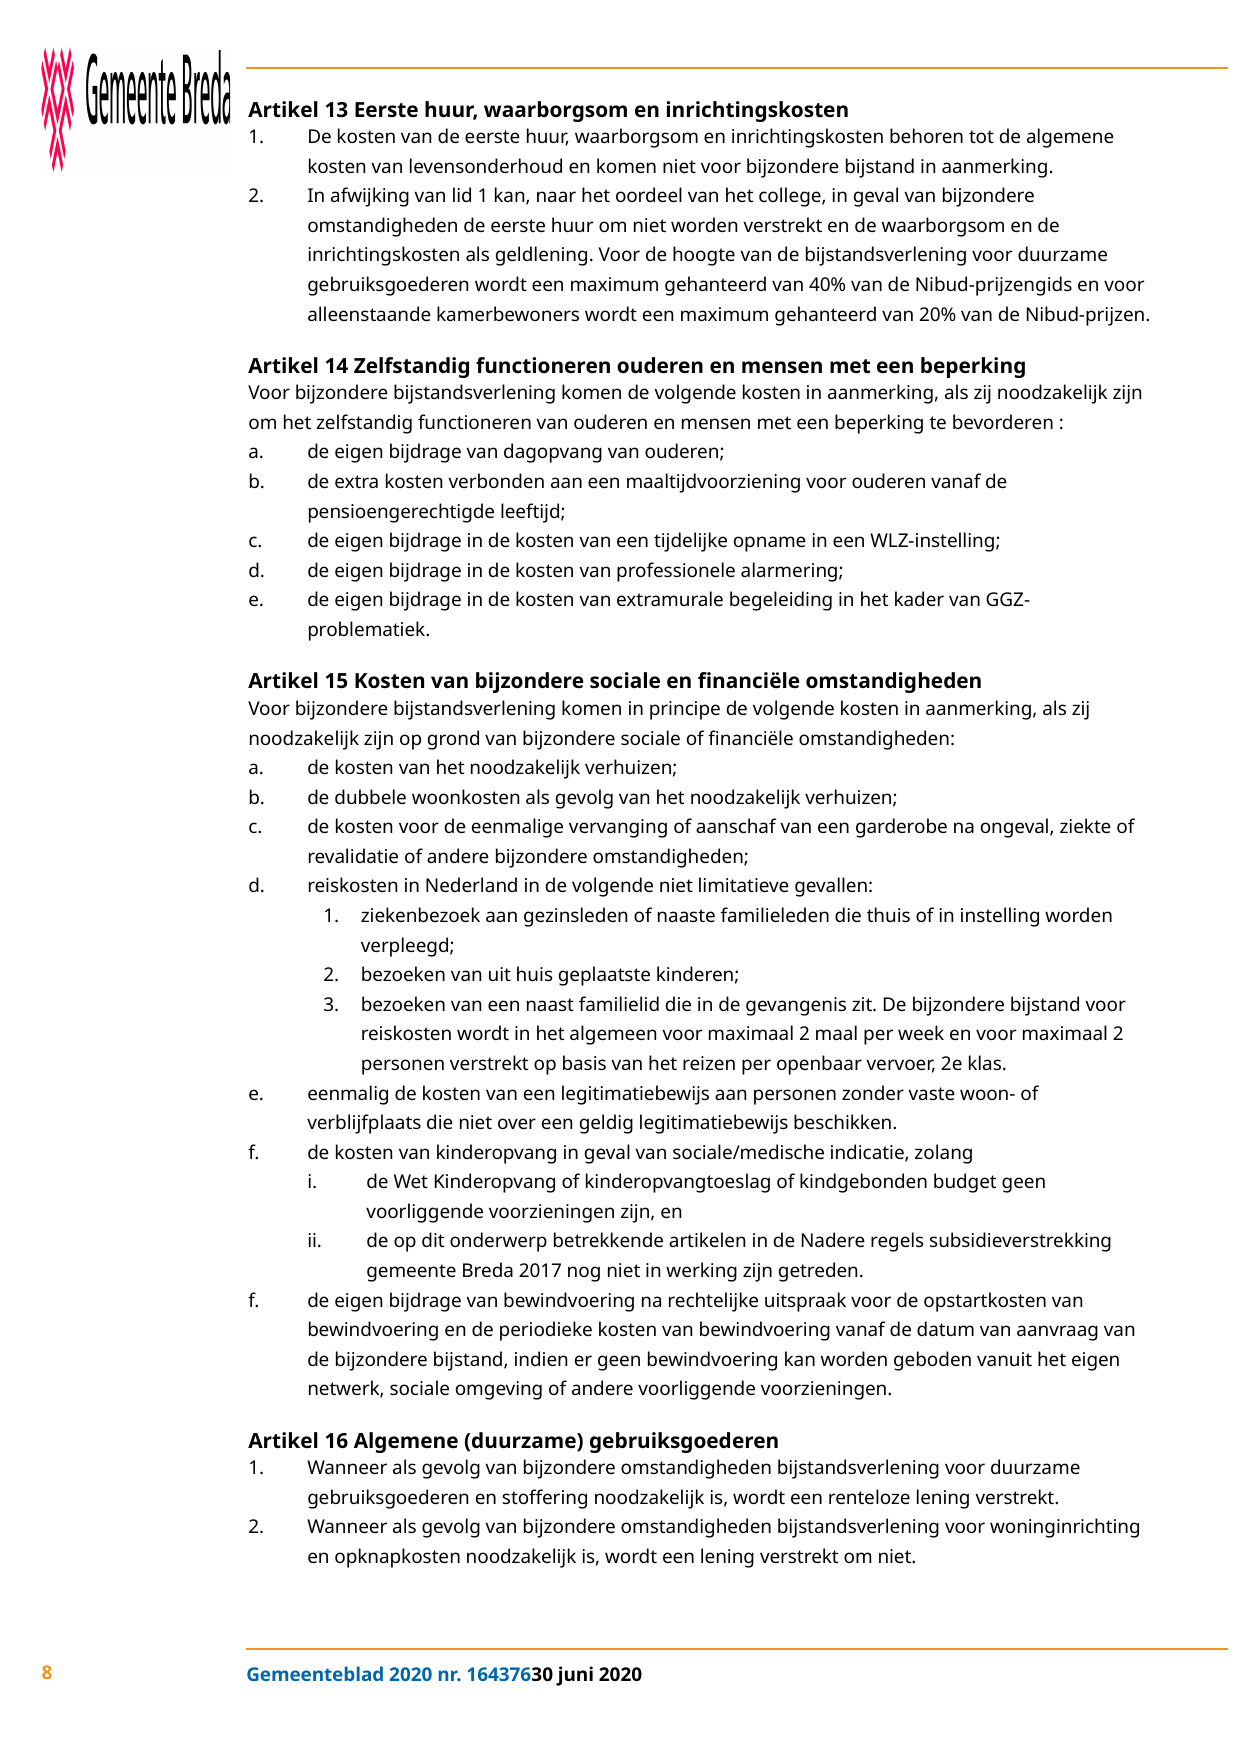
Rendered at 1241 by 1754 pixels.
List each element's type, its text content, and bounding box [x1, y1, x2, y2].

text Artikel 13 Eerste huur, waarborgsom en inrichtingskosten [248, 95, 1152, 123]
text Artikel 15 Kosten van bijzondere sociale en financiële omstandigheden [248, 667, 1152, 695]
list de eigen bijdrage van bewindvoering na rechtelijke uitspraak voor de opstartkosten van bewindvoering en de periodieke kosten van bewindvoering vanaf de datum van aanvraag van de bijzondere bijstand, indien er geen bewindvoering kan worden geboden vanuit het eigen netwerk, sociale omgeving of andere voorliggende voorzieningen. [248, 1287, 1152, 1401]
list bezoeken van een naast familielid die in de gevangenis zit. De bijzondere bijstand voor reiskosten wordt in het algemeen voor maximaal 2 maal per week en voor maximaal 2 personen verstrekt op basis van het reizen per openbaar vervoer, 2e klas. [323, 991, 1152, 1076]
list de kosten voor de eenmalige vervanging of aanschaf van een garderobe na ongeval, ziekte of revalidatie of andere bijzondere omstandigheden; [248, 813, 1152, 869]
list De kosten van de eerste huur, waarborgsom en inrichtingskosten behoren tot de algemene kosten van levensonderhoud en komen niet voor bijzondere bijstand in aanmerking. [248, 123, 1152, 178]
list de eigen bijdrage in de kosten van professionele alarmering; [248, 557, 1152, 583]
list de eigen bijdrage in de kosten van extramurale begeleiding in het kader van GGZ-problematiek. [248, 587, 1152, 642]
text Artikel 14 Zelfstandig functioneren ouderen en mensen met een beperking [248, 351, 1152, 379]
list de kosten van het noodzakelijk verhuizen; [248, 754, 1152, 780]
text Voor bijzondere bijstandsverlening komen in principe de volgende kosten in aanmerking, als zij noodzakelijk zijn op grond van bijzondere sociale of financiële omstandigheden: [248, 695, 1152, 750]
list eenmalig de kosten van een legitimatiebewijs aan personen zonder vaste woon- of verblijfplaats die niet over een geldig legitimatiebewijs beschikken. [248, 1080, 1152, 1135]
list reiskosten in Nederland in de volgende niet limitatieve gevallen: [248, 873, 1152, 898]
text Artikel 16 Algemene (duurzame) gebruiksgoederen [248, 1426, 1152, 1454]
list de extra kosten verbonden aan een maaltijdvoorziening voor ouderen vanaf de pensioengerechtigde leeftijd; [248, 468, 1152, 524]
list de dubbele woonkosten als gevolg van het noodzakelijk verhuizen; [248, 784, 1152, 809]
list de kosten van kinderopvang in geval van sociale/medische indicatie, zolang [248, 1139, 1152, 1164]
list In afwijking van lid 1 kan, naar het oordeel van het college, in geval van bijzondere omstandigheden de eerste huur om niet worden verstrekt en de waarborgsom en de inrichtingskosten als geldlening. Voor de hoogte van de bijstandsverlening voor duurzame gebruiksgoederen wordt een maximum gehanteerd van 40% van de Nibud-prijzengids en voor alleenstaande kamerbewoners wordt een maximum gehanteerd van 20% van de Nibud-prijzen. [248, 182, 1152, 326]
list de eigen bijdrage in de kosten van een tijdelijke opname in een WLZ-instelling; [248, 527, 1152, 553]
list Wanneer als gevolg van bijzondere omstandigheden bijstandsverlening voor woninginrichting en opknapkosten noodzakelijk is, wordt een lening verstrekt om niet. [248, 1513, 1152, 1569]
list de op dit onderwerp betrekkende artikelen in de Nadere regels subsidieverstrekking gemeente Breda 2017 nog niet in werking zijn getreden. [307, 1228, 1152, 1283]
list de eigen bijdrage van dagopvang van ouderen; [248, 439, 1152, 464]
list bezoeken van uit huis geplaatste kinderen; [323, 961, 1152, 987]
list Wanneer als gevolg van bijzondere omstandigheden bijstandsverlening voor duurzame gebruiksgoederen en stoffering noodzakelijk is, wordt een renteloze lening verstrekt. [248, 1454, 1152, 1510]
picture [41, 47, 231, 172]
text Voor bijzondere bijstandsverlening komen de volgende kosten in aanmerking, als zij noodzakelijk zijn om het zelfstandig functioneren van ouderen en mensen met een beperking te bevorderen : [248, 379, 1152, 435]
list ziekenbezoek aan gezinsleden of naaste familieleden die thuis of in instelling worden verpleegd; [323, 902, 1152, 957]
list de Wet Kinderopvang of kinderopvangtoeslag of kindgebonden budget geen voorliggende voorzieningen zijn, en [307, 1168, 1152, 1224]
